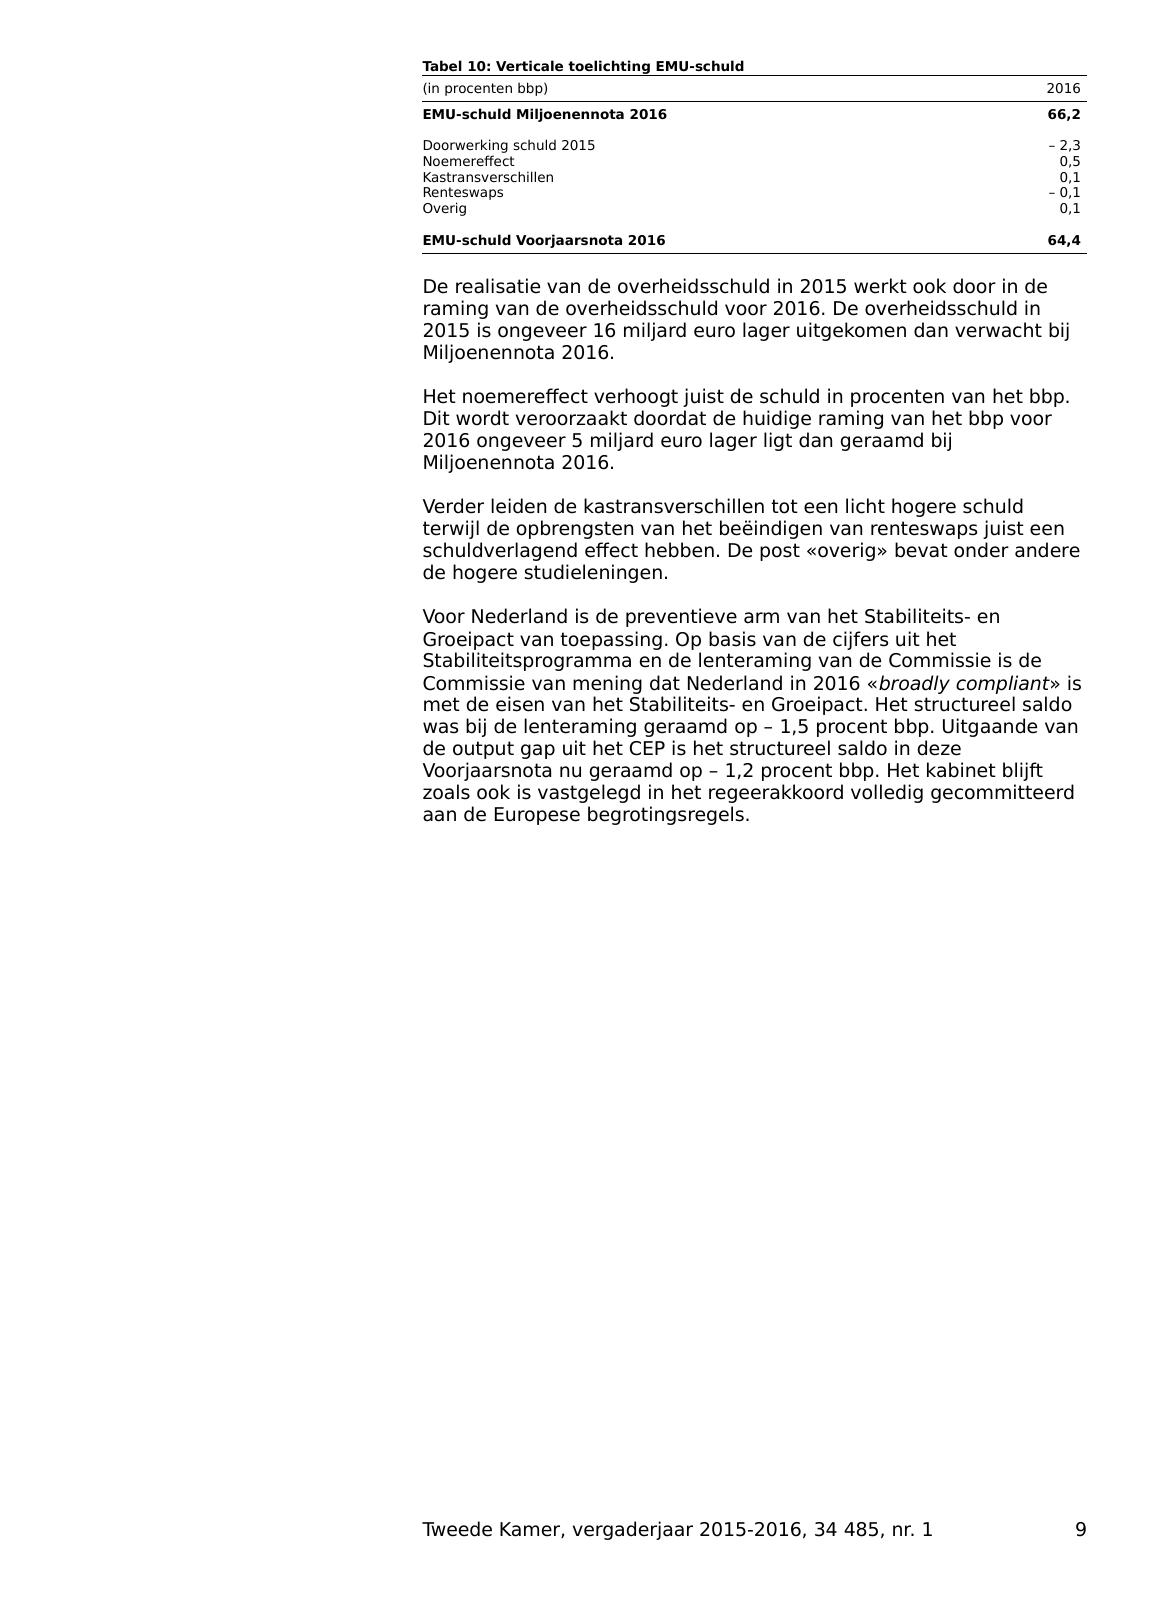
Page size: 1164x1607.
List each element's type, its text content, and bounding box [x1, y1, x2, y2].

text De realisatie van de overheidsschuld in 2015 werkt ook door in de raming van de overheidsschuld voor 2016. De overheidsschuld in 2015 is ongeveer 16 miljard euro lager uitgekomen dan verwacht bij Miljoenennota 2016. [422, 276, 1087, 364]
table_cell [422, 217, 968, 232]
table_cell EMU-schuld Voorjaarsnota 2016 [422, 233, 968, 253]
table_cell Kastransverschillen [422, 170, 968, 185]
table_header Tabel 10: Verticale toelichting EMU-schuld [422, 59, 1087, 75]
table_cell 64,4 [969, 233, 1087, 253]
table_cell 0,1 [969, 201, 1087, 217]
text Het noemereffect verhoogt juist de schuld in procenten van het bbp. Dit wordt veroorzaakt doordat de huidige raming van het bbp voor 2016 ongeveer 5 miljard euro lager ligt dan geraamd bij Miljoenennota 2016. [422, 386, 1087, 474]
table_cell Noemereffect [422, 154, 968, 169]
table_cell Doorwerking schuld 2015 [422, 138, 968, 154]
table_cell 0,5 [969, 154, 1087, 169]
table_cell [969, 123, 1087, 138]
table_cell – 0,1 [969, 185, 1087, 201]
table_cell 2016 [969, 76, 1087, 101]
table_cell EMU-schuld Miljoenennota 2016 [422, 102, 968, 122]
table_cell Overig [422, 201, 968, 217]
table_cell [969, 217, 1087, 232]
table_cell Renteswaps [422, 185, 968, 201]
text Verder leiden de kastransverschillen tot een licht hogere schuld terwijl de opbrengsten van het beëindigen van renteswaps juist een schuldverlagend effect hebben. De post «overig» bevat onder andere de hogere studieleningen. [422, 496, 1087, 584]
table_cell 66,2 [969, 102, 1087, 122]
table_cell [422, 123, 968, 138]
table_cell (in procenten bbp) [422, 76, 968, 101]
text Voor Nederland is de preventieve arm van het Stabiliteits- en Groeipact van toepassing. Op basis van de cijfers uit het Stabiliteitsprogramma en de lenteraming van de Commissie is de Commissie van mening dat Nederland in 2016 «broadly compliant» is met de eisen van het Stabiliteits- en Groeipact. Het structureel saldo was bij de lenteraming geraamd op – 1,5 procent bbp. Uitgaande van de output gap uit het CEP is het structureel saldo in deze Voorjaarsnota nu geraamd op – 1,2 procent bbp. Het kabinet blijft zoals ook is vastgelegd in het regeerakkoord volledig gecommitteerd aan de Europese begrotingsregels. [422, 606, 1087, 826]
table_cell – 2,3 [969, 138, 1087, 154]
table_cell 0,1 [969, 170, 1087, 185]
